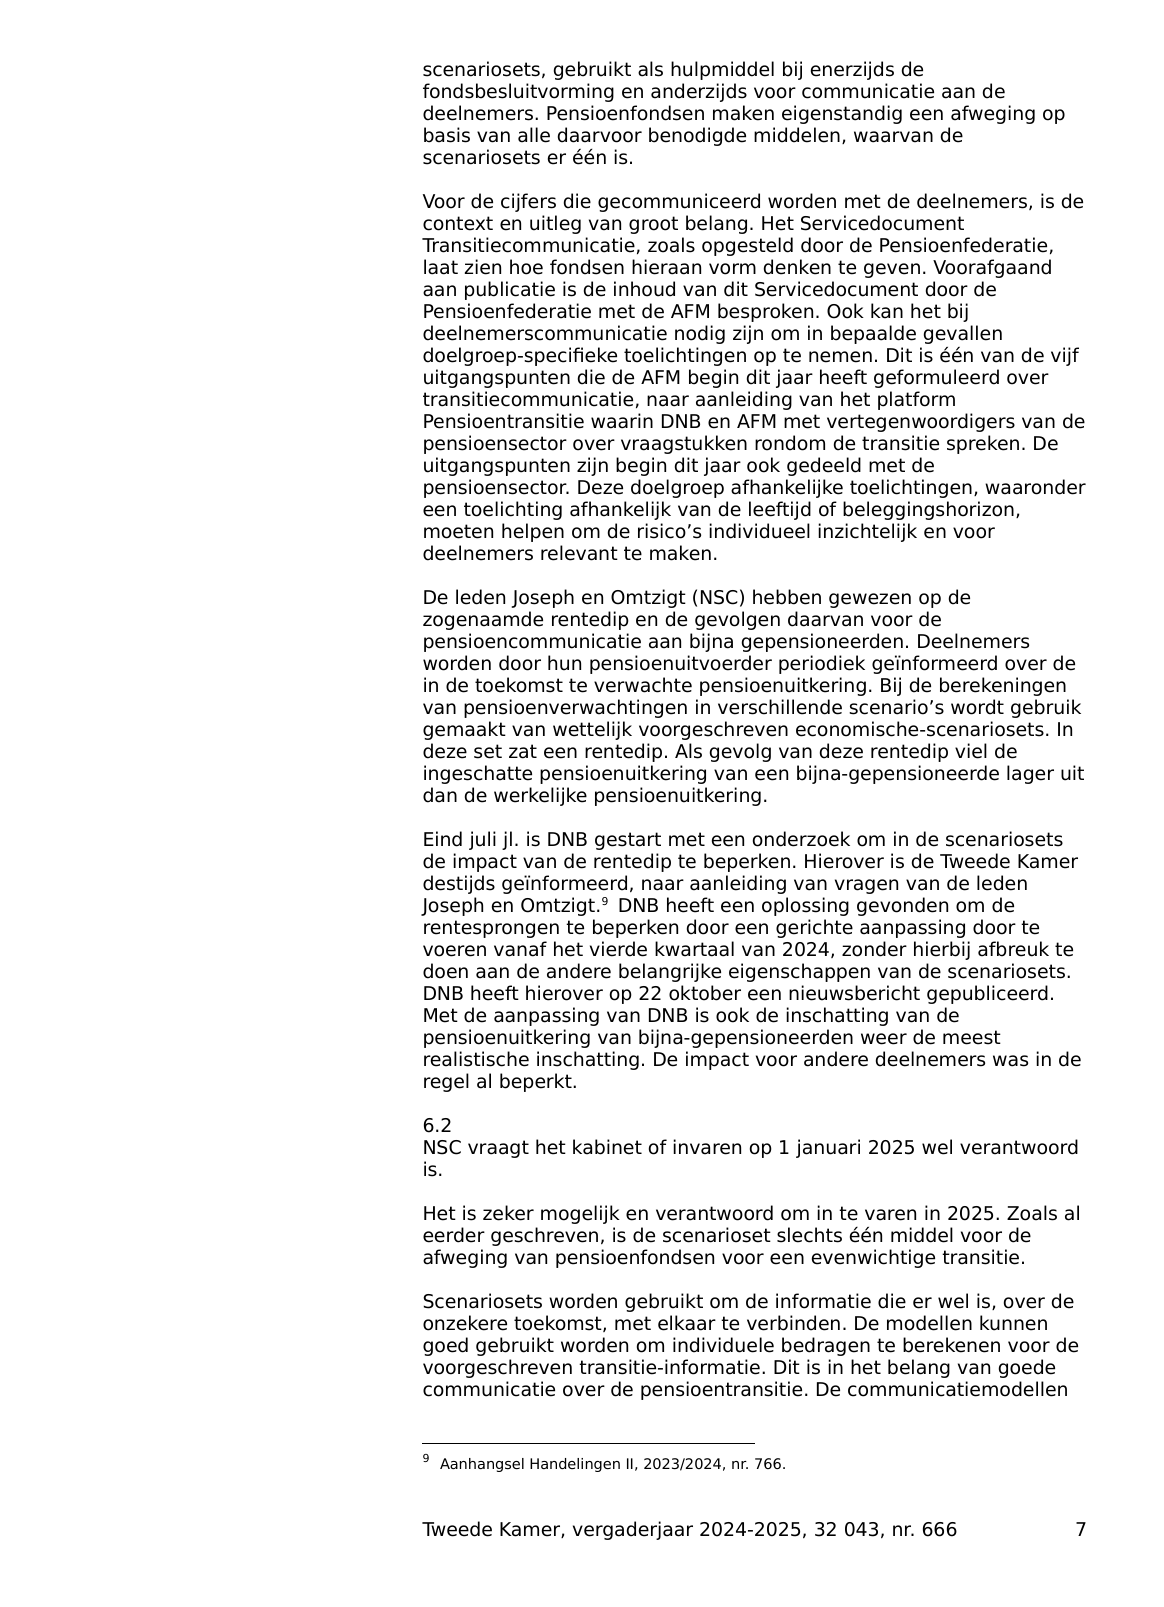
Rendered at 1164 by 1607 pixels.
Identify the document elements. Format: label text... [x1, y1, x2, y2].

text NSC vraagt het kabinet of invaren op 1 januari 2025 wel verantwoord is. [422, 1137, 1087, 1181]
text 6.2 [422, 1115, 1087, 1137]
text scenariosets, gebruikt als hulpmiddel bij enerzijds de fondsbesluitvorming en anderzijds voor communicatie aan de deelnemers. Pensioenfondsen maken eigenstandig een afweging op basis van alle daarvoor benodigde middelen, waarvan de scenariosets er één is. [422, 59, 1087, 169]
text Voor de cijfers die gecommuniceerd worden met de deelnemers, is de context en uitleg van groot belang. Het Servicedocument Transitiecommunicatie, zoals opgesteld door de Pensioenfederatie, laat zien hoe fondsen hieraan vorm denken te geven. Voorafgaand aan publicatie is de inhoud van dit Servicedocument door de Pensioenfederatie met de AFM besproken. Ook kan het bij deelnemerscommunicatie nodig zijn om in bepaalde gevallen doelgroep-specifieke toelichtingen op te nemen. Dit is één van de vijf uitgangspunten die de AFM begin dit jaar heeft geformuleerd over transitiecommunicatie, naar aanleiding van het platform Pensioentransitie waarin DNB en AFM met vertegenwoordigers van de pensioensector over vraagstukken rondom de transitie spreken. De uitgangspunten zijn begin dit jaar ook gedeeld met de pensioensector. Deze doelgroep afhankelijke toelichtingen, waaronder een toelichting afhankelijk van de leeftijd of beleggingshorizon, moeten helpen om de risico’s individueel inzichtelijk en voor deelnemers relevant te maken. [422, 191, 1087, 565]
text Aanhangsel Handelingen II, 2023/2024, nr. 766. [422, 1452, 1087, 1474]
text Het is zeker mogelijk en verantwoord om in te varen in 2025. Zoals al eerder geschreven, is de scenarioset slechts één middel voor de afweging van pensioenfondsen voor een evenwichtige transitie. [422, 1203, 1087, 1269]
text Eind juli jl. is DNB gestart met een onderzoek om in de scenariosets de impact van de rentedip te beperken. Hierover is de Tweede Kamer destijds geïnformeerd, naar aanleiding van vragen van de leden Joseph en Omtzigt. DNB heeft een oplossing gevonden om de rentesprongen te beperken door een gerichte aanpassing door te voeren vanaf het vierde kwartaal van 2024, zonder hierbij afbreuk te doen aan de andere belangrijke eigenschappen van de scenariosets. DNB heeft hierover op 22 oktober een nieuwsbericht gepubliceerd. Met de aanpassing van DNB is ook de inschatting van de pensioenuitkering van bijna-gepensioneerden weer de meest realistische inschatting. De impact voor andere deelnemers was in de regel al beperkt. [422, 829, 1087, 1093]
text De leden Joseph en Omtzigt (NSC) hebben gewezen op de zogenaamde rentedip en de gevolgen daarvan voor de pensioencommunicatie aan bijna gepensioneerden. Deelnemers worden door hun pensioenuitvoerder periodiek geïnformeerd over de in de toekomst te verwachte pensioenuitkering. Bij de berekeningen van pensioenverwachtingen in verschillende scenario’s wordt gebruik gemaakt van wettelijk voorgeschreven economische-scenariosets. In deze set zat een rentedip. Als gevolg van deze rentedip viel de ingeschatte pensioenuitkering van een bijna-gepensioneerde lager uit dan de werkelijke pensioenuitkering. [422, 587, 1087, 807]
text Scenariosets worden gebruikt om de informatie die er wel is, over de onzekere toekomst, met elkaar te verbinden. De modellen kunnen goed gebruikt worden om individuele bedragen te berekenen voor de voorgeschreven transitie-informatie. Dit is in het belang van goede communicatie over de pensioentransitie. De communicatiemodellen [422, 1291, 1087, 1401]
